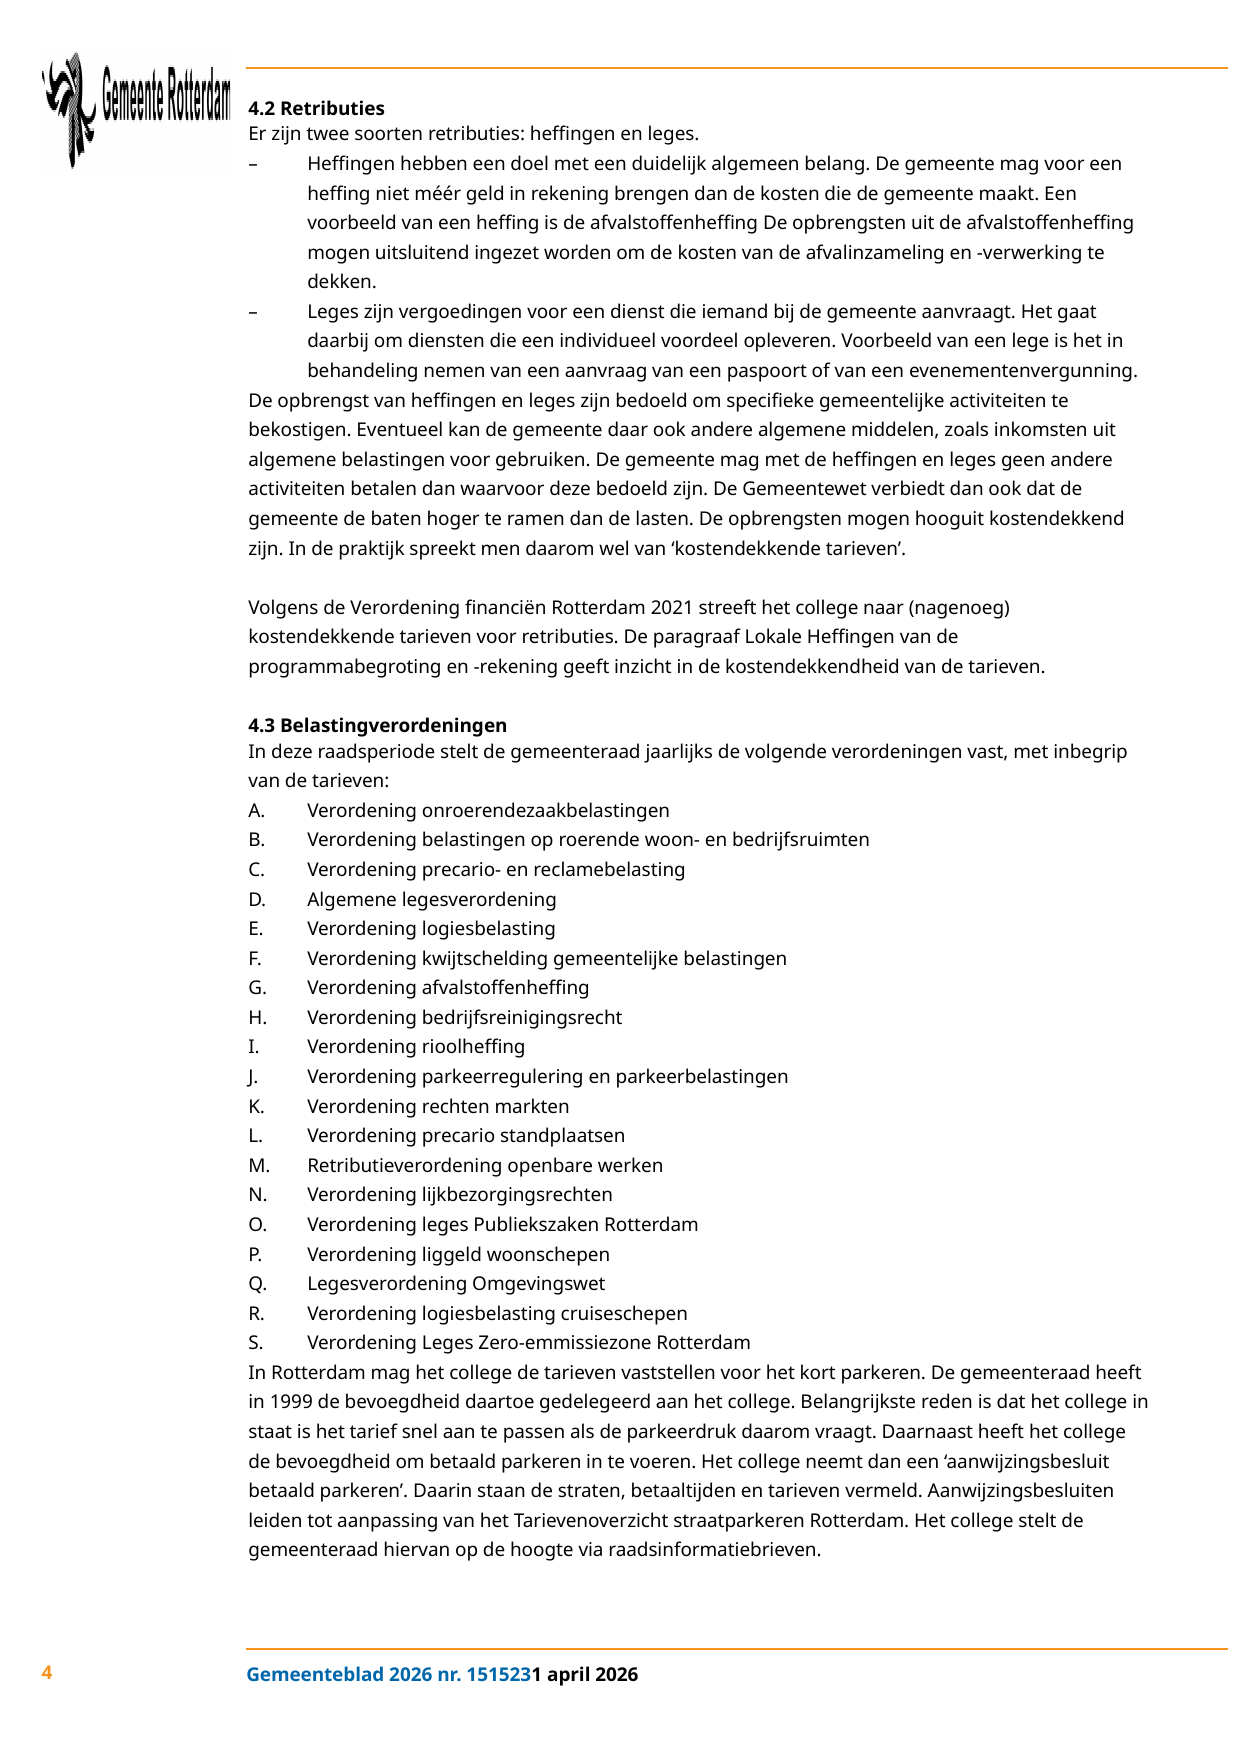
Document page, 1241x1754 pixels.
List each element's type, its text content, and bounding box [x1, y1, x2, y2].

list Verordening rioolheffing [248, 1034, 1152, 1059]
list Algemene legesverordening [248, 886, 1152, 912]
text 4.2 Retributies [248, 95, 1152, 121]
list Verordening bedrijfsreinigingsrecht [248, 1004, 1152, 1030]
list Verordening onroerendezaakbelastingen [248, 797, 1152, 823]
text In Rotterdam mag het college de tarieven vaststellen voor het kort parkeren. De gemeenteraad heeft in 1999 de bevoegdheid daartoe gedelegeerd aan het college. Belangrijkste reden is dat het college in staat is het tarief snel aan te passen als de parkeerdruk daarom vraagt. Daarnaast heeft het college de bevoegdheid om betaald parkeren in te voeren. Het college neemt dan een ‘aanwijzingsbesluit betaald parkeren’. Daarin staan de straten, betaaltijden en tarieven vermeld. Aanwijzingsbesluiten leiden tot aanpassing van het Tarievenoverzicht straatparkeren Rotterdam. Het college stelt de gemeenteraad hiervan op de hoogte via raadsinformatiebrieven. [248, 1359, 1152, 1562]
text De opbrengst van heffingen en leges zijn bedoeld om specifieke gemeentelijke activiteiten te bekostigen. Eventueel kan de gemeente daar ook andere algemene middelen, zoals inkomsten uit algemene belastingen voor gebruiken. De gemeente mag met de heffingen en leges geen andere activiteiten betalen dan waarvoor deze bedoeld zijn. De Gemeentewet verbiedt dan ook dat de gemeente de baten hoger te ramen dan de lasten. De opbrengsten mogen hooguit kostendekkend zijn. In de praktijk spreekt men daarom wel van ‘kostendekkende tarieven’. [248, 387, 1152, 560]
list Verordening parkeerregulering en parkeerbelastingen [248, 1063, 1152, 1089]
list Verordening logiesbelasting [248, 915, 1152, 941]
list Verordening logiesbelasting cruiseschepen [248, 1300, 1152, 1326]
list Verordening kwijtschelding gemeentelijke belastingen [248, 945, 1152, 971]
list Heffingen hebben een doel met een duidelijk algemeen belang. De gemeente mag voor een heffing niet méér geld in rekening brengen dan de kosten die de gemeente maakt. Een voorbeeld van een heffing is de afvalstoffenheffing De opbrengsten uit de afvalstoffenheffing mogen uitsluitend ingezet worden om de kosten van de afvalinzameling en -verwerking te dekken. [248, 150, 1152, 294]
text Er zijn twee soorten retributies: heffingen en leges. [248, 121, 1152, 146]
list Verordening afvalstoffenheffing [248, 974, 1152, 1000]
list Retributieverordening openbare werken [248, 1152, 1152, 1178]
list Leges zijn vergoedingen voor een dienst die iemand bij de gemeente aanvraagt. Het gaat daarbij om diensten die een individueel voordeel opleveren. Voorbeeld van een lege is het in behandeling nemen van een aanvraag van een paspoort of van een evenementenvergunning. [248, 298, 1152, 383]
list Verordening lijkbezorgingsrechten [248, 1182, 1152, 1207]
list Verordening precario- en reclamebelasting [248, 856, 1152, 882]
list Verordening liggeld woonschepen [248, 1241, 1152, 1267]
list Legesverordening Omgevingswet [248, 1270, 1152, 1296]
text In deze raadsperiode stelt de gemeenteraad jaarlijks de volgende verordeningen vast, met inbegrip van de tarieven: [248, 738, 1152, 793]
list Verordening belastingen op roerende woon- en bedrijfsruimten [248, 827, 1152, 852]
list Verordening precario standplaatsen [248, 1122, 1152, 1148]
list Verordening rechten markten [248, 1093, 1152, 1119]
text 4.3 Belastingverordeningen [248, 712, 1152, 738]
list Verordening leges Publiekszaken Rotterdam [248, 1211, 1152, 1237]
list Verordening Leges Zero-emmissiezone Rotterdam [248, 1329, 1152, 1355]
text Volgens de Verordening financiën Rotterdam 2021 streeft het college naar (nagenoeg) kostendekkende tarieven voor retributies. De paragraaf Lokale Heffingen van de programmabegroting en -rekening geeft inzicht in de kostendekkendheid van de tarieven. [248, 594, 1152, 679]
picture [41, 47, 231, 172]
